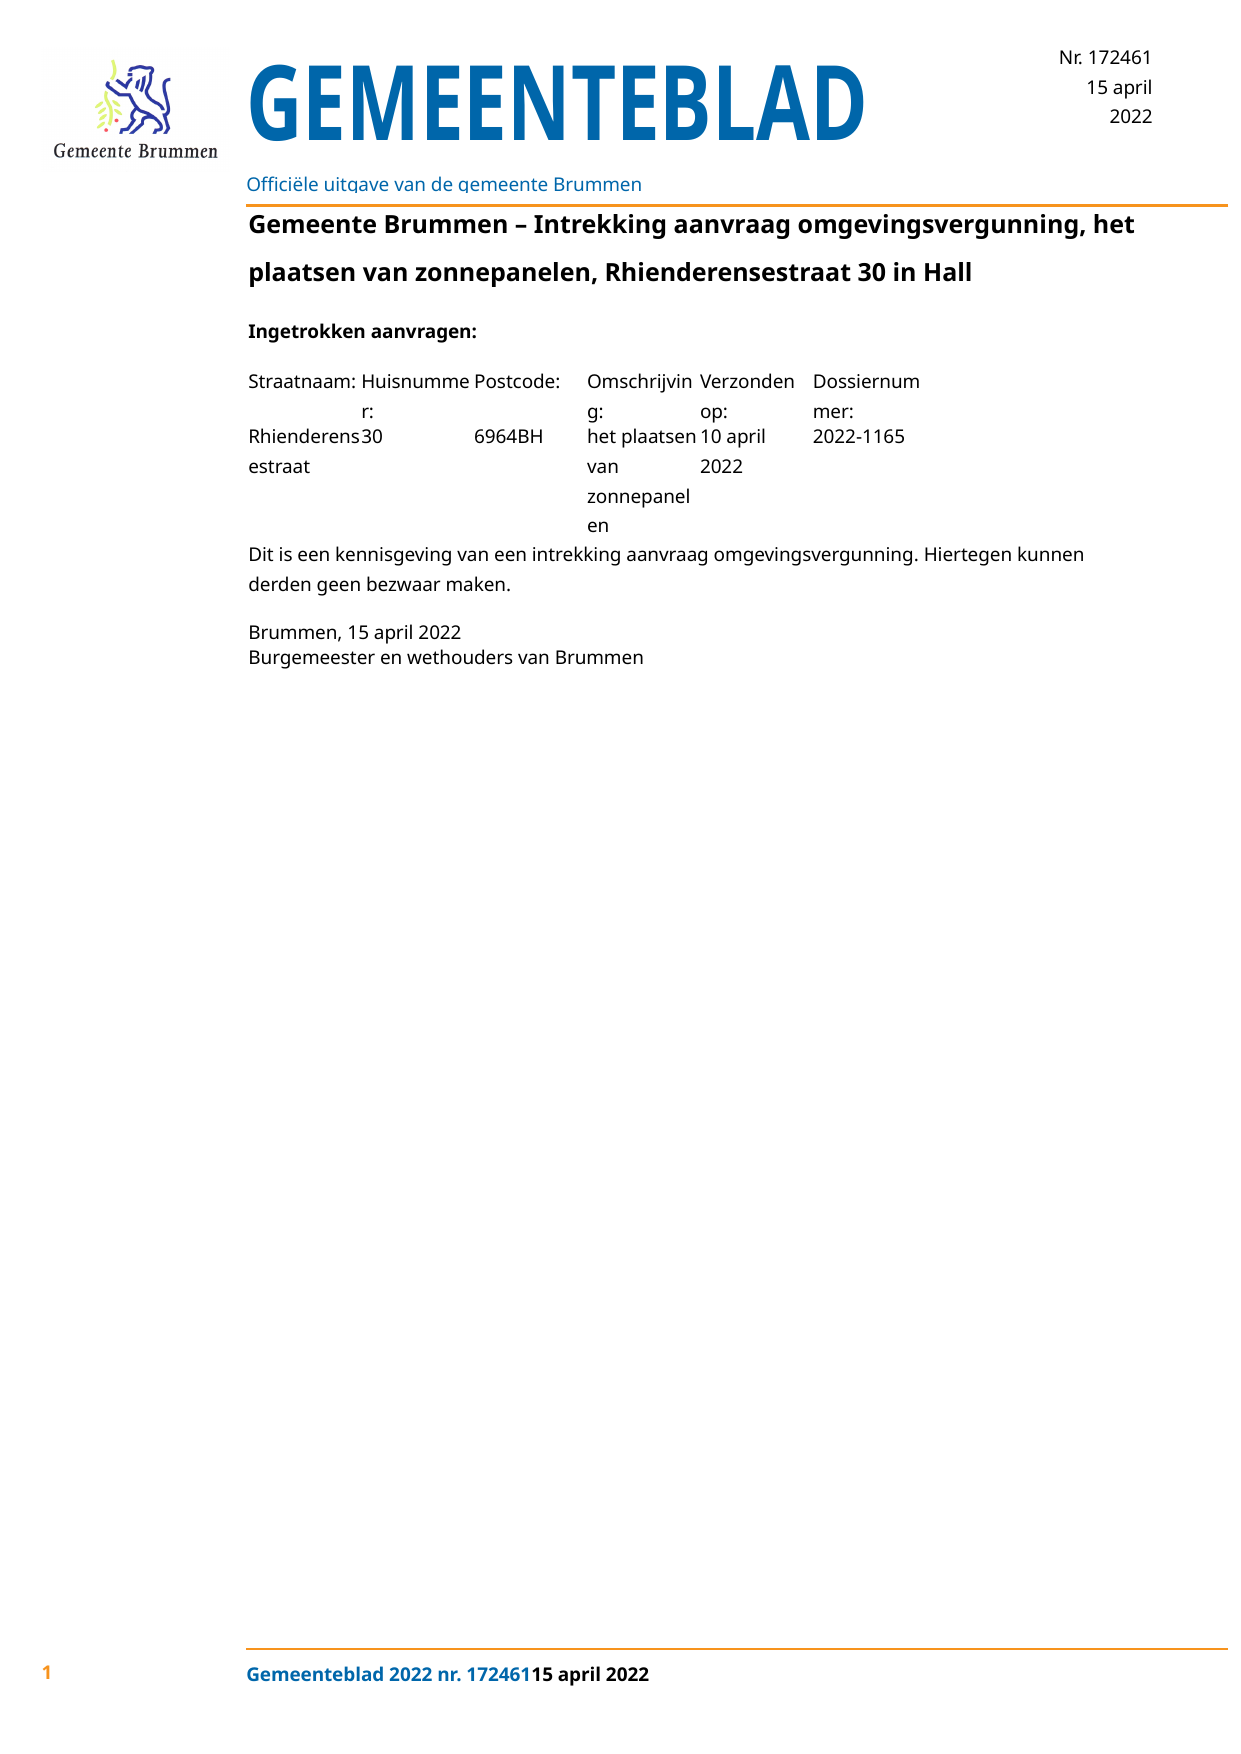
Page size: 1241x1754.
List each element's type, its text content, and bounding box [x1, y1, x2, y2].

picture [41, 47, 231, 172]
table_header Verzonden op: [700, 369, 813, 424]
table_cell 6964BH [474, 424, 587, 538]
table_cell het plaatsen van zonnepanelen [587, 424, 700, 538]
text Dit is een kennisgeving van een intrekking aanvraag omgevingsvergunning. Hiertegen kunnen derden geen bezwaar maken. [248, 541, 1152, 597]
table_header Omschrijving: [587, 369, 700, 424]
text Ingetrokken aanvragen: [248, 318, 1152, 344]
text Brummen, 15 april 2022 [248, 619, 1152, 644]
table_cell 30 [361, 424, 474, 538]
table_header [1039, 369, 1152, 424]
table_cell Rhienderensestraat [248, 424, 361, 538]
table_cell [926, 424, 1038, 538]
table_header Straatnaam: [248, 369, 361, 424]
table_cell 2022-1165 [813, 424, 926, 538]
table_cell 10 april 2022 [700, 424, 813, 538]
table_header Postcode: [474, 369, 587, 424]
text Burgemeester en wethouders van Brummen [248, 644, 1152, 670]
table_header Dossiernummer: [813, 369, 926, 424]
table_header Huisnummer: [361, 369, 474, 424]
table_header [926, 369, 1038, 424]
table_cell [1039, 424, 1152, 538]
text Gemeente Brummen – Intrekking aanvraag omgevingsvergunning, het plaatsen van zonnepanelen, Rhienderensestraat 30 in Hall [248, 207, 1152, 288]
